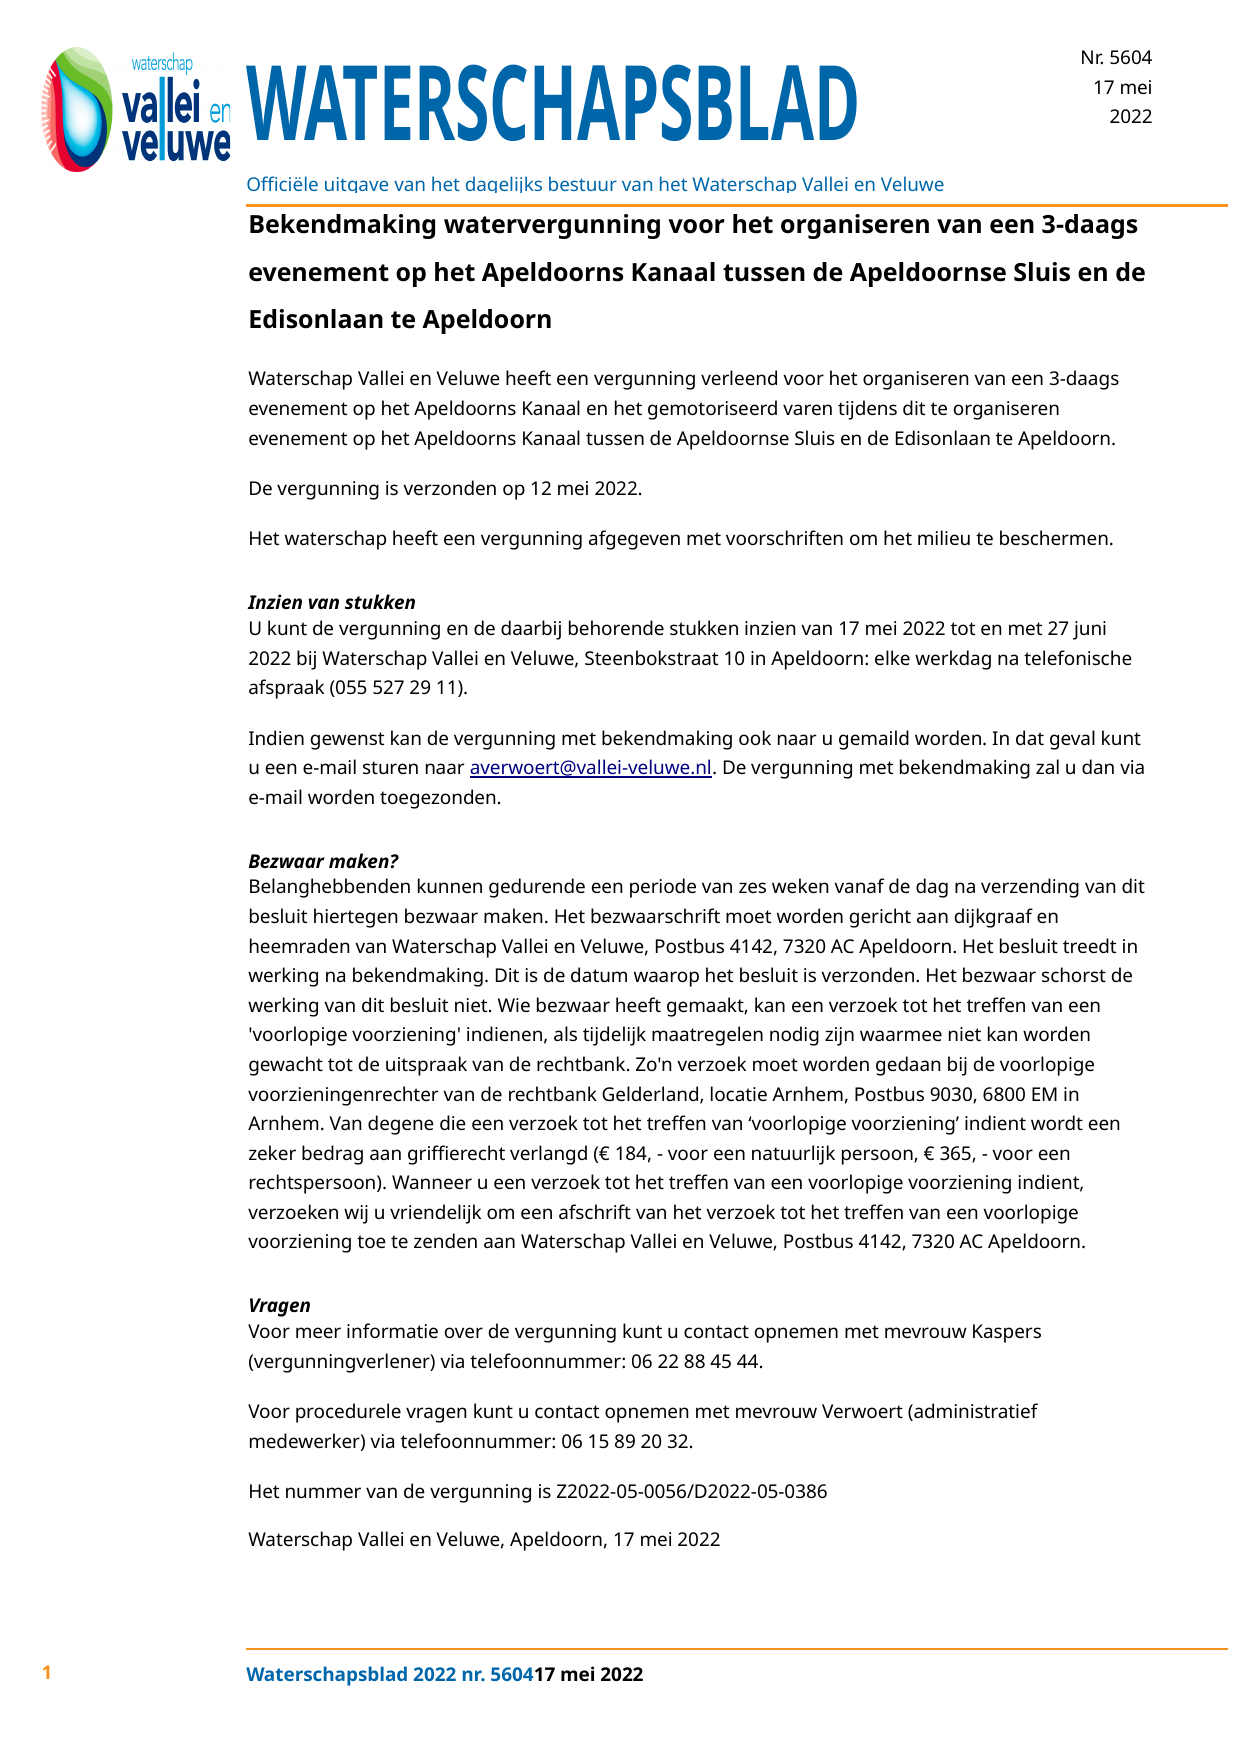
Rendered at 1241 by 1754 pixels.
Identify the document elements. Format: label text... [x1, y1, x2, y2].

text Het waterschap heeft een vergunning afgegeven met voorschriften om het milieu te beschermen. [248, 526, 1152, 551]
text De vergunning is verzonden op 12 mei 2022. [248, 475, 1152, 501]
text Waterschap Vallei en Veluwe, Apeldoorn, 17 mei 2022 [248, 1526, 1152, 1552]
text Indien gewenst kan de vergunning met bekendmaking ook naar u gemaild worden. In dat geval kunt u een e-mail sturen naar averwoert@vallei-veluwe.nl. De vergunning met bekendmaking zal u dan via e-mail worden toegezonden. [248, 725, 1152, 810]
text Vragen [248, 1293, 1152, 1318]
text Bezwaar maken? [248, 848, 1152, 874]
text Belanghebbenden kunnen gedurende een periode van zes weken vanaf de dag na verzending van dit besluit hiertegen bezwaar maken. Het bezwaarschrift moet worden gericht aan dijkgraaf en heemraden van Waterschap Vallei en Veluwe, Postbus 4142, 7320 AC Apeldoorn. Het besluit treedt in werking na bekendmaking. Dit is de datum waarop het besluit is verzonden. Het bezwaar schorst de werking van dit besluit niet. Wie bezwaar heeft gemaakt, kan een verzoek tot het treffen van een 'voorlopige voorziening' indienen, als tijdelijk maatregelen nodig zijn waarmee niet kan worden gewacht tot de uitspraak van de rechtbank. Zo'n verzoek moet worden gedaan bij de voorlopige voorzieningenrechter van de rechtbank Gelderland, locatie Arnhem, Postbus 9030, 6800 EM in Arnhem. Van degene die een verzoek tot het treffen van ‘voorlopige voorziening’ indient wordt een zeker bedrag aan griffierecht verlangd (€ 184, - voor een natuurlijk persoon, € 365, - voor een rechtspersoon). Wanneer u een verzoek tot het treffen van een voorlopige voorziening indient, verzoeken wij u vriendelijk om een afschrift van het verzoek tot het treffen van een voorlopige voorziening toe te zenden aan Waterschap Vallei en Veluwe, Postbus 4142, 7320 AC Apeldoorn. [248, 874, 1152, 1254]
text Inzien van stukken [248, 589, 1152, 615]
text Voor meer informatie over de vergunning kunt u contact opnemen met mevrouw Kaspers (vergunningverlener) via telefoonnummer: 06 22 88 45 44. [248, 1318, 1152, 1374]
text Het nummer van de vergunning is Z2022-05-0056/D2022-05-0386 [248, 1478, 1152, 1504]
text Voor procedurele vragen kunt u contact opnemen met mevrouw Verwoert (administratief medewerker) via telefoonnummer: 06 15 89 20 32. [248, 1398, 1152, 1454]
text U kunt de vergunning en de daarbij behorende stukken inzien van 17 mei 2022 tot en met 27 juni 2022 bij Waterschap Vallei en Veluwe, Steenbokstraat 10 in Apeldoorn: elke werkdag na telefonische afspraak (055 527 29 11). [248, 615, 1152, 700]
text Bekendmaking watervergunning voor het organiseren van een 3-daags evenement op het Apeldoorns Kanaal tussen de Apeldoornse Sluis en de Edisonlaan te Apeldoorn [248, 207, 1152, 336]
text Waterschap Vallei en Veluwe heeft een vergunning verleend voor het organiseren van een 3-daags evenement op het Apeldoorns Kanaal en het gemotoriseerd varen tijdens dit te organiseren evenement op het Apeldoorns Kanaal tussen de Apeldoornse Sluis en de Edisonlaan te Apeldoorn. [248, 366, 1152, 450]
picture [41, 47, 231, 172]
